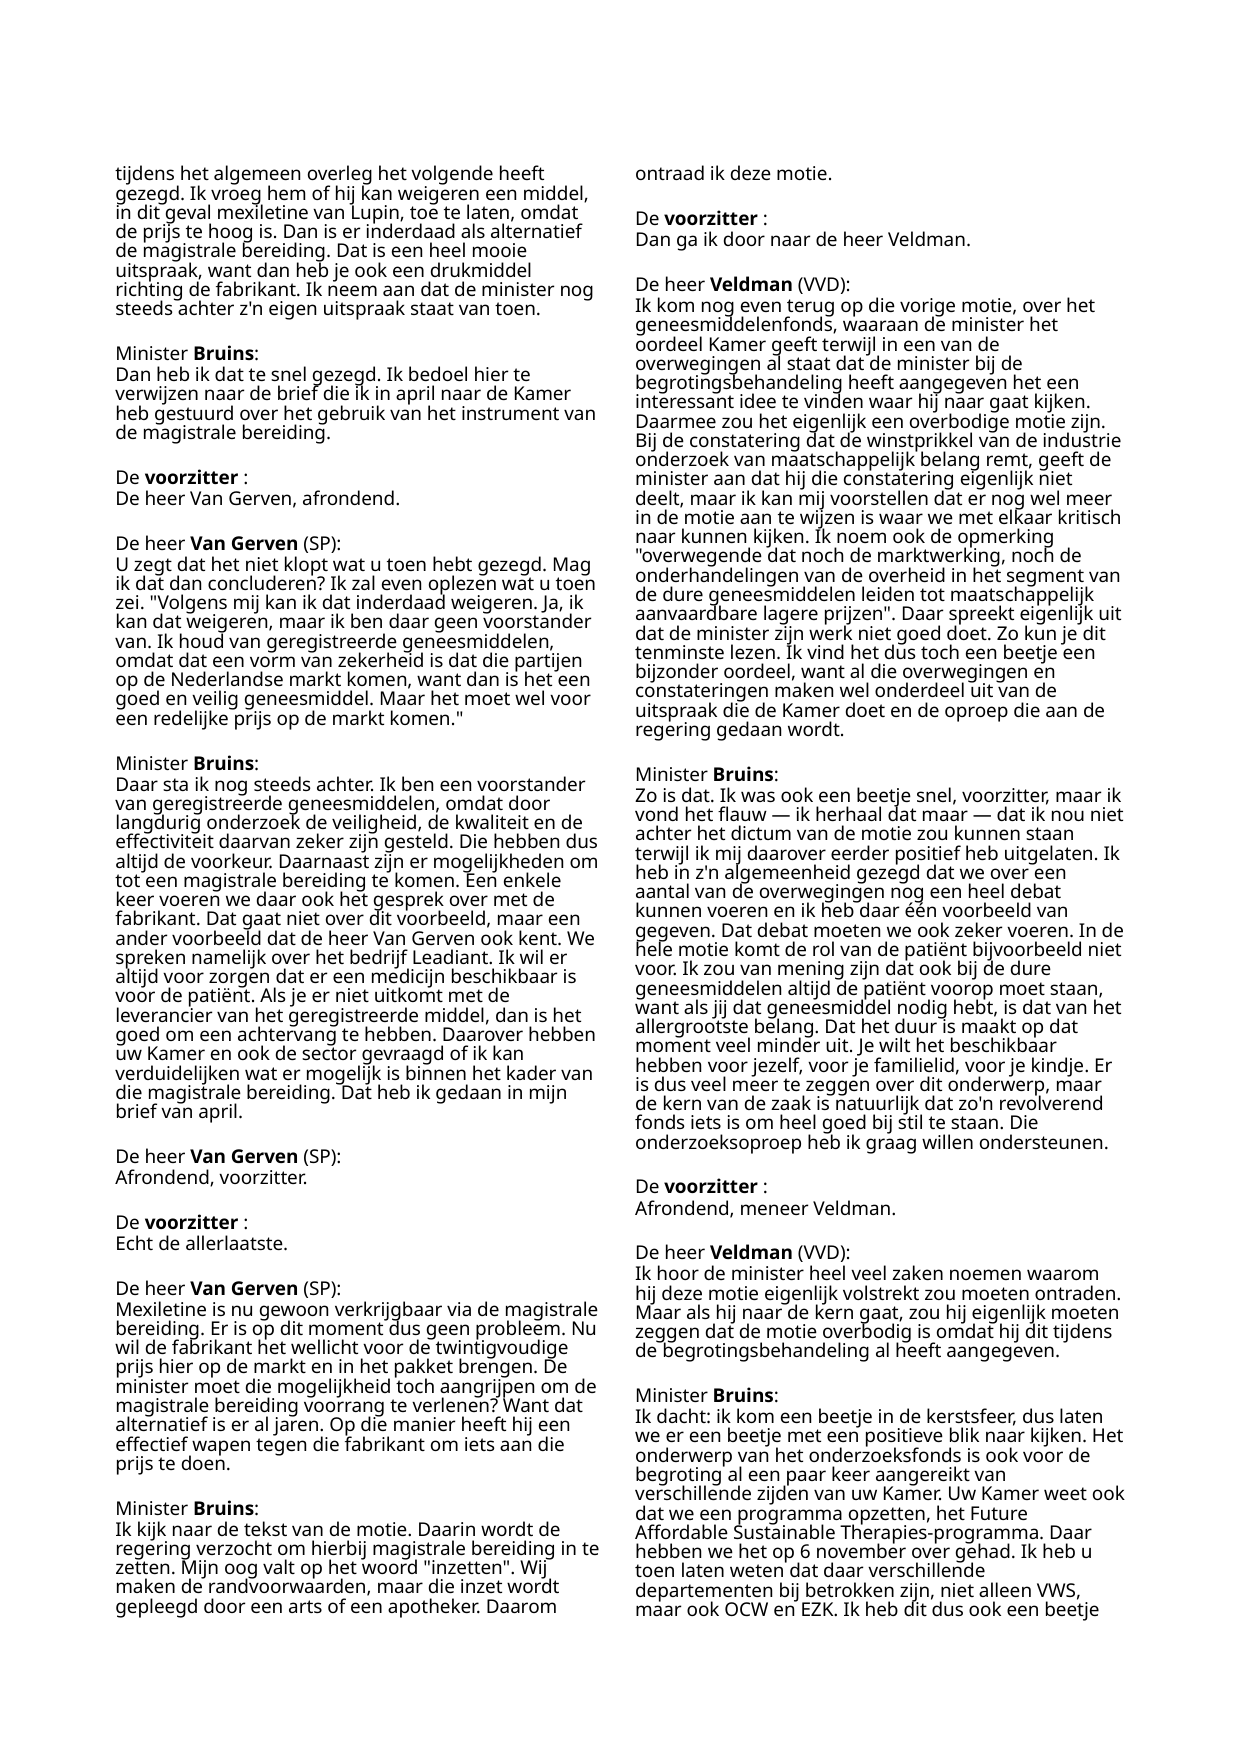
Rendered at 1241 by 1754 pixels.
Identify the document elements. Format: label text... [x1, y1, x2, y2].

text De voorzitter : [115, 464, 605, 490]
text U zegt dat het niet klopt wat u toen hebt gezegd. Mag ik dat dan concluderen? Ik zal even oplezen wat u toen zei. "Volgens mij kan ik dat inderdaad weigeren. Ja, ik kan dat weigeren, maar ik ben daar geen voorstander van. Ik houd van geregistreerde geneesmiddelen, omdat dat een vorm van zekerheid is dat die partijen op de Nederlandse markt komen, want dan is het een goed en veilig geneesmiddel. Maar het moet wel voor een redelijke prijs op de markt komen." [115, 556, 605, 729]
text Ik kom nog even terug op die vorige motie, over het geneesmiddelenfonds, waaraan de minister het oordeel Kamer geeft terwijl in een van de overwegingen al staat dat de minister bij de begrotingsbehandeling heeft aangegeven het een interessant idee te vinden waar hij naar gaat kijken. Daarmee zou het eigenlijk een overbodige motie zijn. Bij de constatering dat de winstprikkel van de industrie onderzoek van maatschappelijk belang remt, geeft de minister aan dat hij die constatering eigenlijk niet deelt, maar ik kan mij voorstellen dat er nog wel meer in de motie aan te wijzen is waar we met elkaar kritisch naar kunnen kijken. Ik noem ook de opmerking "overwegende dat noch de marktwerking, noch de onderhandelingen van de overheid in het segment van de dure geneesmiddelen leiden tot maatschappelijk aanvaardbare lagere prijzen". Daar spreekt eigenlijk uit dat de minister zijn werk niet goed doet. Zo kun je dit tenminste lezen. Ik vind het dus toch een beetje een bijzonder oordeel, want al die overwegingen en constateringen maken wel onderdeel uit van de uitspraak die de Kamer doet en de oproep die aan de regering gedaan wordt. [635, 297, 1125, 740]
text Minister Bruins: [115, 750, 605, 776]
text Minister Bruins: [635, 1382, 1125, 1408]
text Afrondend, voorzitter. [115, 1169, 605, 1188]
text Dan ga ik door naar de heer Veldman. [635, 231, 1125, 250]
text Dan heb ik dat te snel gezegd. Ik bedoel hier te verwijzen naar de brief die ik in april naar de Kamer heb gestuurd over het gebruik van het instrument van de magistrale bereiding. [115, 366, 605, 443]
text Ik kijk naar de tekst van de motie. Daarin wordt de regering verzocht om hierbij magistrale bereiding in te zetten. Mijn oog valt op het woord "inzetten". Wij maken de randvoorwaarden, maar die inzet wordt gepleegd door een arts of een apotheker. Daarom [115, 1521, 605, 1617]
text Echt de allerlaatste. [115, 1235, 605, 1254]
text Zo is dat. Ik was ook een beetje snel, voorzitter, maar ik vond het flauw — ik herhaal dat maar — dat ik nou niet achter het dictum van de motie zou kunnen staan terwijl ik mij daarover eerder positief heb uitgelaten. Ik heb in z'n algemeenheid gezegd dat we over een aantal van de overwegingen nog een heel debat kunnen voeren en ik heb daar één voorbeeld van gegeven. Dat debat moeten we ook zeker voeren. In de hele motie komt de rol van de patiënt bijvoorbeeld niet voor. Ik zou van mening zijn dat ook bij de dure geneesmiddelen altijd de patiënt voorop moet staan, want als jij dat geneesmiddel nodig hebt, is dat van het allergrootste belang. Dat het duur is maakt op dat moment veel minder uit. Je wilt het beschikbaar hebben voor jezelf, voor je familielid, voor je kindje. Er is dus veel meer te zeggen over dit onderwerp, maar de kern van de zaak is natuurlijk dat zo'n revolverend fonds iets is om heel goed bij stil te staan. Die onderzoeksoproep heb ik graag willen ondersteunen. [635, 787, 1125, 1153]
text De voorzitter : [115, 1209, 605, 1235]
text De heer Veldman (VVD): [635, 271, 1125, 297]
text De voorzitter : [635, 205, 1125, 231]
text De heer Veldman (VVD): [635, 1239, 1125, 1265]
text ontraad ik deze motie. [635, 165, 1125, 184]
text tijdens het algemeen overleg het volgende heeft gezegd. Ik vroeg hem of hij kan weigeren een middel, in dit geval mexiletine van Lupin, toe te laten, omdat de prijs te hoog is. Dan is er inderdaad als alternatief de magistrale bereiding. Dat is een heel mooie uitspraak, want dan heb je ook een drukmiddel richting de fabrikant. Ik neem aan dat de minister nog steeds achter z'n eigen uitspraak staat van toen. [115, 165, 605, 319]
text Ik dacht: ik kom een beetje in de kerstsfeer, dus laten we er een beetje met een positieve blik naar kijken. Het onderwerp van het onderzoeksfonds is ook voor de begroting al een paar keer aangereikt van verschillende zijden van uw Kamer. Uw Kamer weet ook dat we een programma opzetten, het Future Affordable Sustainable Therapies-programma. Daar hebben we het op 6 november over gehad. Ik heb u toen laten weten dat daar verschillende departementen bij betrokken zijn, niet alleen VWS, maar ook OCW en EZK. Ik heb dit dus ook een beetje [635, 1408, 1125, 1620]
text De heer Van Gerven (SP): [115, 1143, 605, 1169]
text De heer Van Gerven (SP): [115, 530, 605, 556]
text Minister Bruins: [635, 761, 1125, 787]
text Daar sta ik nog steeds achter. Ik ben een voorstander van geregistreerde geneesmiddelen, omdat door langdurig onderzoek de veiligheid, de kwaliteit en de effectiviteit daarvan zeker zijn gesteld. Die hebben dus altijd de voorkeur. Daarnaast zijn er mogelijkheden om tot een magistrale bereiding te komen. Een enkele keer voeren we daar ook het gesprek over met de fabrikant. Dat gaat niet over dit voorbeeld, maar een ander voorbeeld dat de heer Van Gerven ook kent. We spreken namelijk over het bedrijf Leadiant. Ik wil er altijd voor zorgen dat er een medicijn beschikbaar is voor de patiënt. Als je er niet uitkomt met de leverancier van het geregistreerde middel, dan is het goed om een achtervang te hebben. Daarover hebben uw Kamer en ook de sector gevraagd of ik kan verduidelijken wat er mogelijk is binnen het kader van die magistrale bereiding. Dat heb ik gedaan in mijn brief van april. [115, 776, 605, 1122]
text De heer Van Gerven (SP): [115, 1275, 605, 1301]
text Minister Bruins: [115, 340, 605, 366]
text De voorzitter : [635, 1174, 1125, 1199]
text Afrondend, meneer Veldman. [635, 1199, 1125, 1219]
text Mexiletine is nu gewoon verkrijgbaar via de magistrale bereiding. Er is op dit moment dus geen probleem. Nu wil de fabrikant het wellicht voor de twintigvoudige prijs hier op de markt en in het pakket brengen. De minister moet die mogelijkheid toch aangrijpen om de magistrale bereiding voorrang te verlenen? Want dat alternatief is er al jaren. Op die manier heeft hij een effectief wapen tegen die fabrikant om iets aan die prijs te doen. [115, 1301, 605, 1474]
text Ik hoor de minister heel veel zaken noemen waarom hij deze motie eigenlijk volstrekt zou moeten ontraden. Maar als hij naar de kern gaat, zou hij eigenlijk moeten zeggen dat de motie overbodig is omdat hij dit tijdens de begrotingsbehandeling al heeft aangegeven. [635, 1265, 1125, 1362]
text Minister Bruins: [115, 1495, 605, 1521]
text De heer Van Gerven, afrondend. [115, 490, 605, 509]
